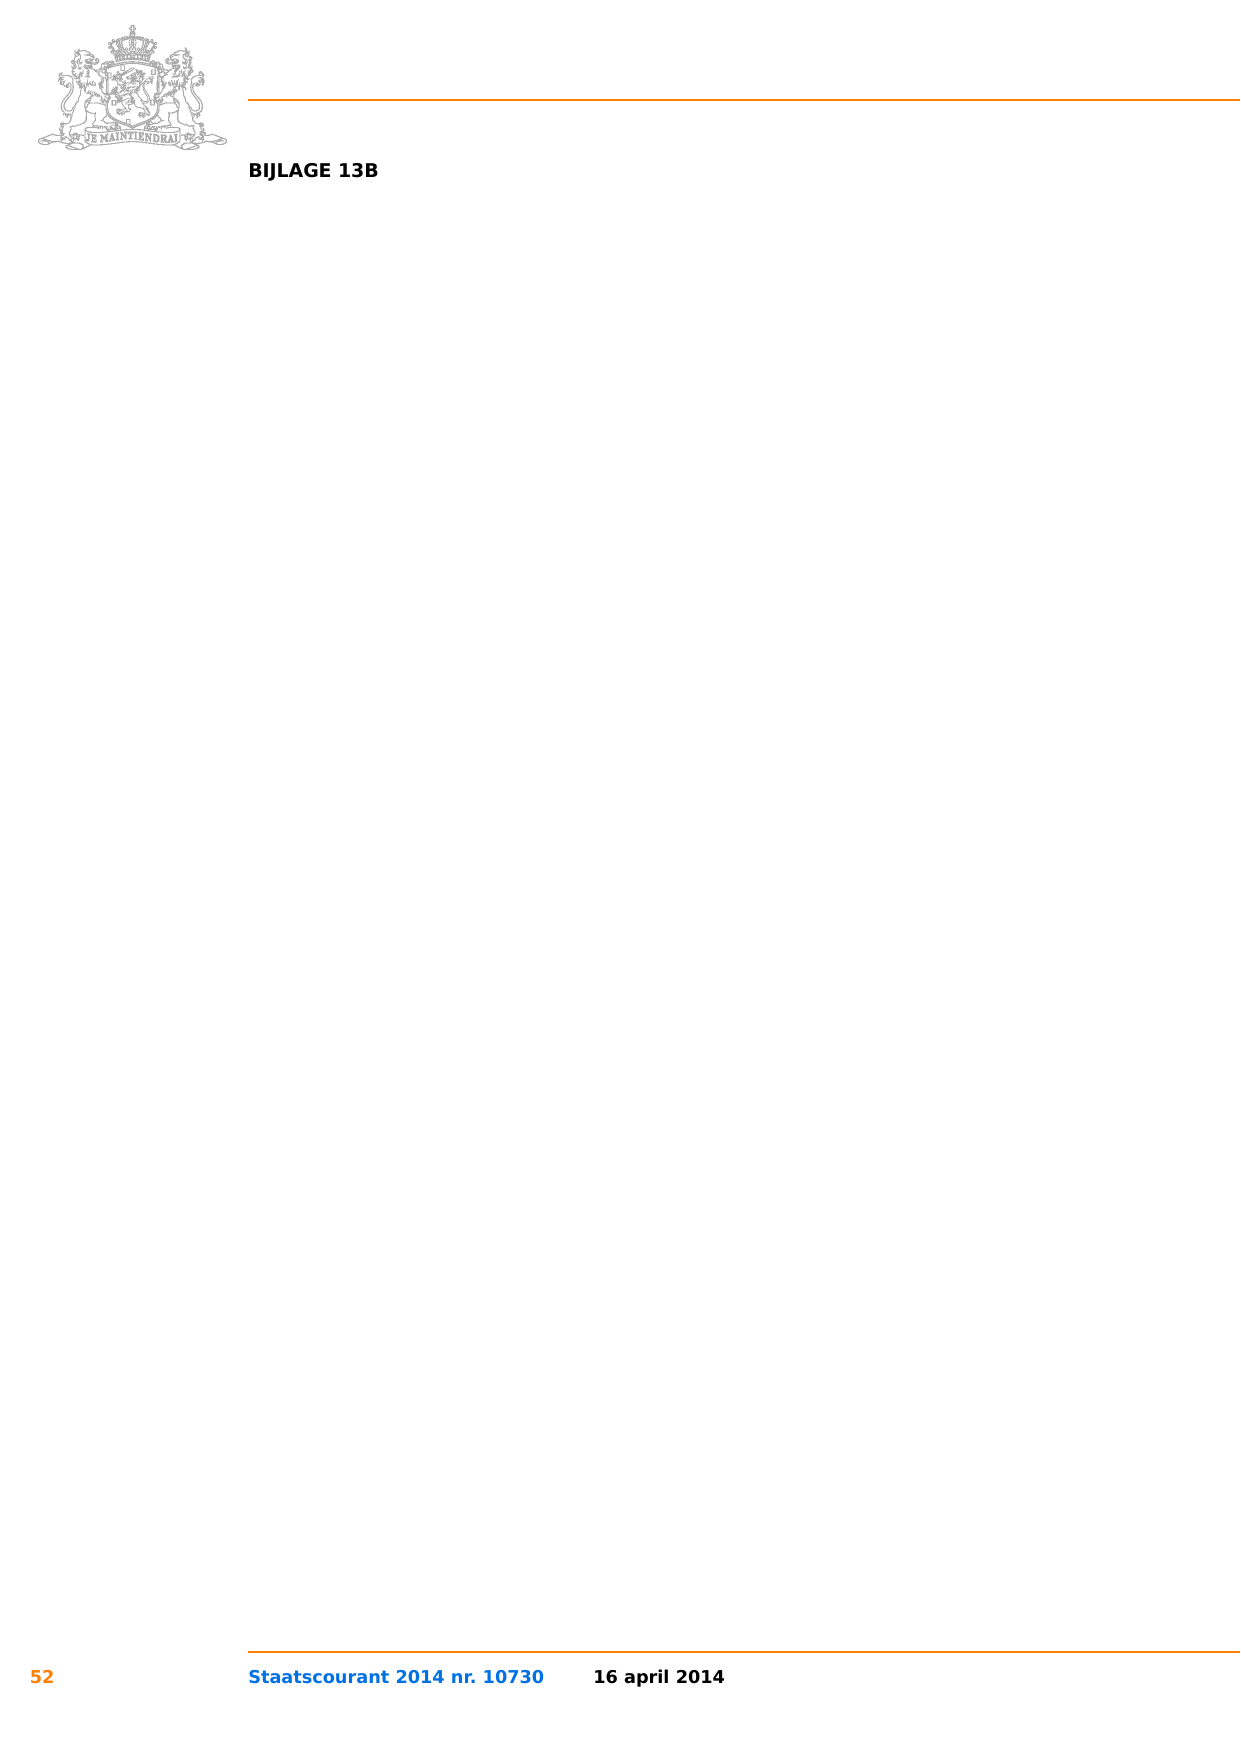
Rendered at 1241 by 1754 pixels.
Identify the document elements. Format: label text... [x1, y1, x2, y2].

picture [38, 25, 227, 150]
subtitle BIJLAGE 13B [248, 160, 1163, 182]
